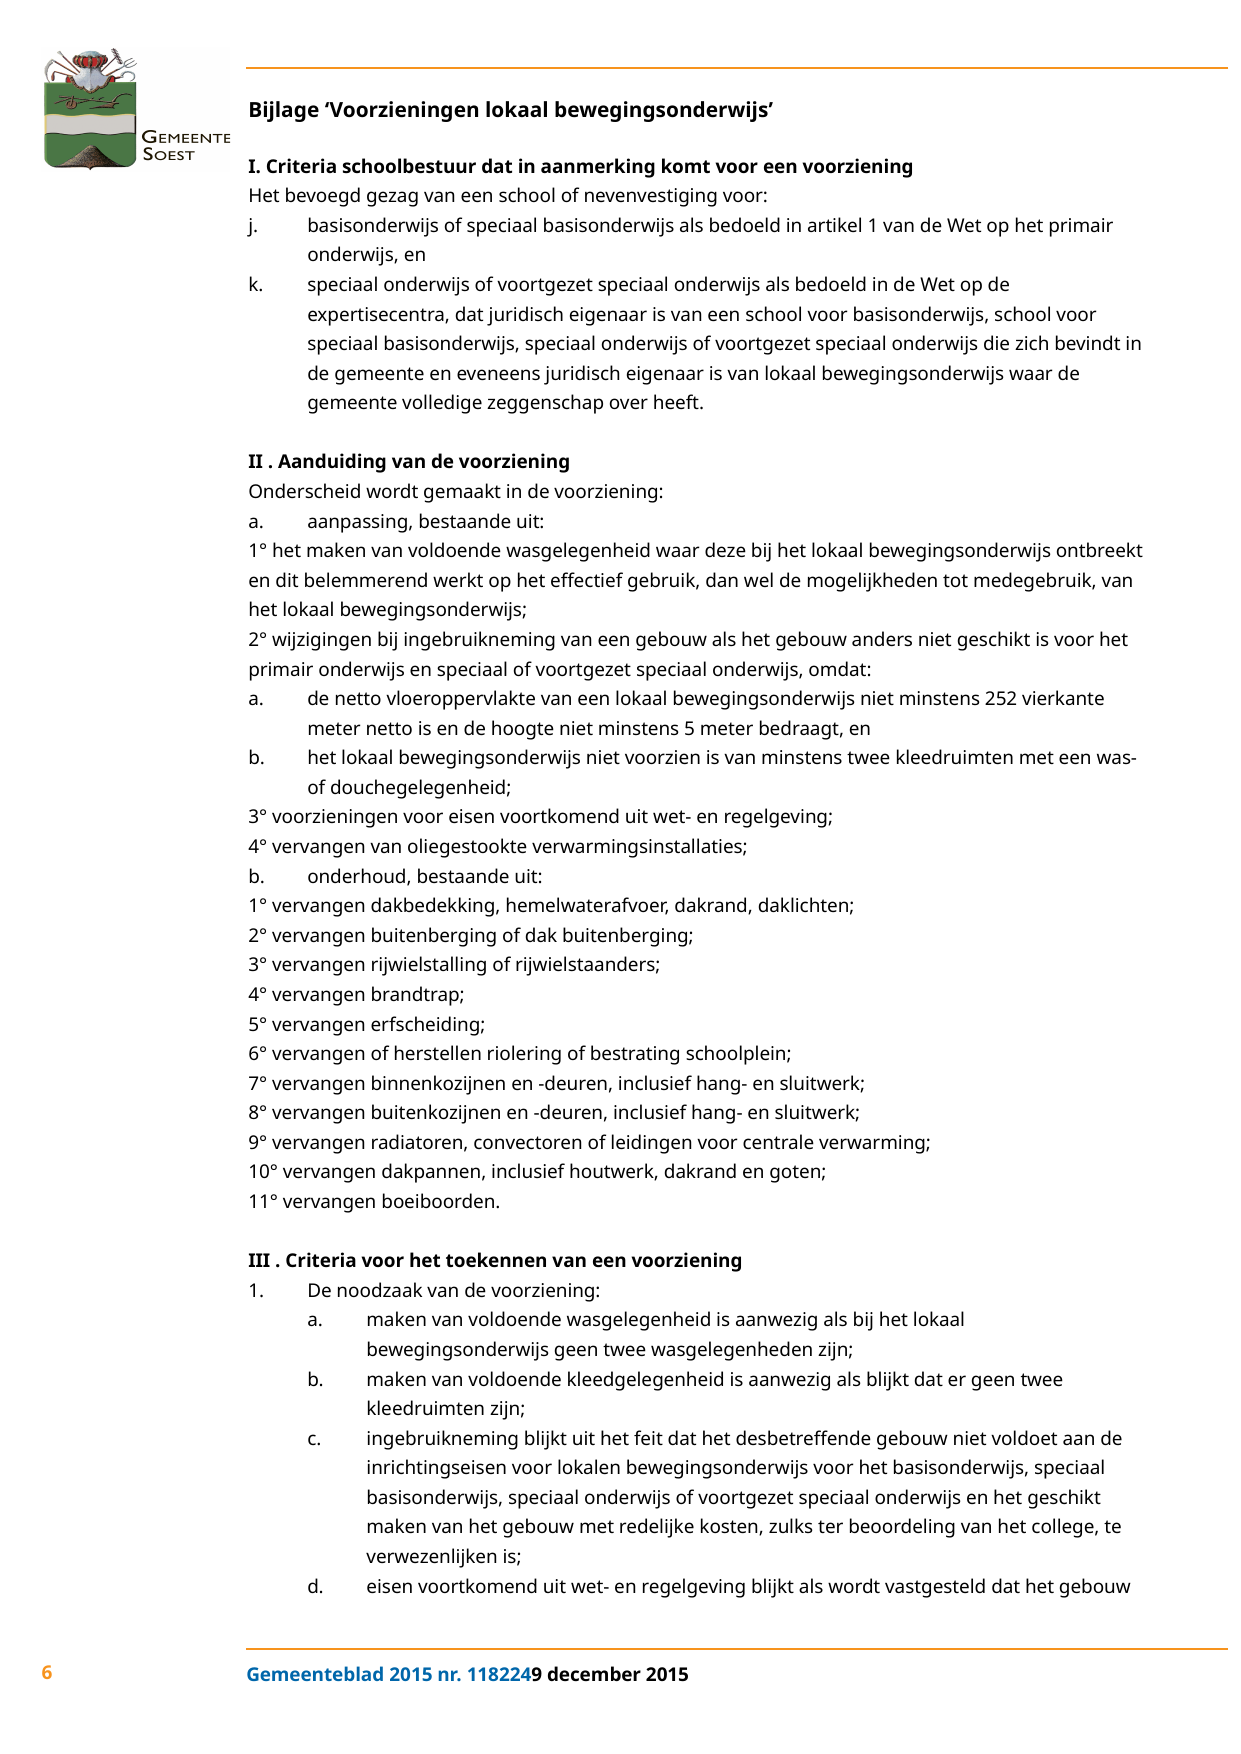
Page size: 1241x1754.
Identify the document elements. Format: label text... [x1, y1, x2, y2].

text 4° vervangen van oliegestookte verwarmingsinstallaties; [248, 833, 1152, 859]
list de netto vloeroppervlakte van een lokaal bewegingsonderwijs niet minstens 252 vierkante meter netto is en de hoogte niet minstens 5 meter bedraagt, en [248, 685, 1152, 741]
list maken van voldoende wasgelegenheid is aanwezig als bij het lokaal bewegingsonderwijs geen twee wasgelegenheden zijn; [307, 1307, 1152, 1362]
list De noodzaak van de voorziening: [248, 1277, 1152, 1303]
text 9° vervangen radiatoren, convectoren of leidingen voor centrale verwarming; [248, 1129, 1152, 1155]
text 11° vervangen boeiboorden. [248, 1188, 1152, 1214]
list speciaal onderwijs of voortgezet speciaal onderwijs als bedoeld in de Wet op de expertisecentra, dat juridisch eigenaar is van een school voor basisonderwijs, school voor speciaal basisonderwijs, speciaal onderwijs of voortgezet speciaal onderwijs die zich bevindt in de gemeente en eveneens juridisch eigenaar is van lokaal bewegingsonderwijs waar de gemeente volledige zeggenschap over heeft. [248, 271, 1152, 415]
text 2° wijzigingen bij ingebruikneming van een gebouw als het gebouw anders niet geschikt is voor het primair onderwijs en speciaal of voortgezet speciaal onderwijs, omdat: [248, 626, 1152, 682]
text 8° vervangen buitenkozijnen en -deuren, inclusief hang- en sluitwerk; [248, 1099, 1152, 1125]
text Het bevoegd gezag van een school of nevenvestiging voor: [248, 182, 1152, 208]
text 3° vervangen rijwielstalling of rijwielstaanders; [248, 952, 1152, 977]
list het lokaal bewegingsonderwijs niet voorzien is van minstens twee kleedruimten met een was- of douchegelegenheid; [248, 744, 1152, 800]
text III . Criteria voor het toekennen van een voorziening [248, 1247, 1152, 1273]
text 10° vervangen dakpannen, inclusief houtwerk, dakrand en goten; [248, 1159, 1152, 1184]
list onderhoud, bestaande uit: [248, 863, 1152, 889]
text II . Aanduiding van de voorziening [248, 449, 1152, 474]
text 3° voorzieningen voor eisen voortkomend uit wet- en regelgeving; [248, 804, 1152, 829]
text Onderscheid wordt gemaakt in de voorziening: [248, 478, 1152, 504]
text 1° het maken van voldoende wasgelegenheid waar deze bij het lokaal bewegingsonderwijs ontbreekt en dit belemmerend werkt op het effectief gebruik, dan wel de mogelijkheden tot medegebruik, van het lokaal bewegingsonderwijs; [248, 537, 1152, 622]
text 6° vervangen of herstellen riolering of bestrating schoolplein; [248, 1040, 1152, 1066]
text 5° vervangen erfscheiding; [248, 1011, 1152, 1037]
picture [41, 47, 231, 172]
text I. Criteria schoolbestuur dat in aanmerking komt voor een voorziening [248, 153, 1152, 179]
text 7° vervangen binnenkozijnen en -deuren, inclusief hang- en sluitwerk; [248, 1070, 1152, 1096]
list ingebruikneming blijkt uit het feit dat het desbetreffende gebouw niet voldoet aan de inrichtingseisen voor lokalen bewegingsonderwijs voor het basisonderwijs, speciaal basisonderwijs, speciaal onderwijs of voortgezet speciaal onderwijs en het geschikt maken van het gebouw met redelijke kosten, zulks ter beoordeling van het college, te verwezenlijken is; [307, 1425, 1152, 1569]
list eisen voortkomend uit wet- en regelgeving blijkt als wordt vastgesteld dat het gebouw [307, 1573, 1152, 1599]
list aanpassing, bestaande uit: [248, 508, 1152, 534]
text 1° vervangen dakbedekking, hemelwaterafvoer, dakrand, daklichten; [248, 892, 1152, 918]
text 2° vervangen buitenberging of dak buitenberging; [248, 922, 1152, 948]
text Bijlage ‘Voorzieningen lokaal bewegingsonderwijs’ [248, 95, 1152, 123]
list basisonderwijs of speciaal basisonderwijs als bedoeld in artikel 1 van de Wet op het primair onderwijs, en [248, 212, 1152, 267]
list maken van voldoende kleedgelegenheid is aanwezig als blijkt dat er geen twee kleedruimten zijn; [307, 1366, 1152, 1421]
text 4° vervangen brandtrap; [248, 981, 1152, 1007]
